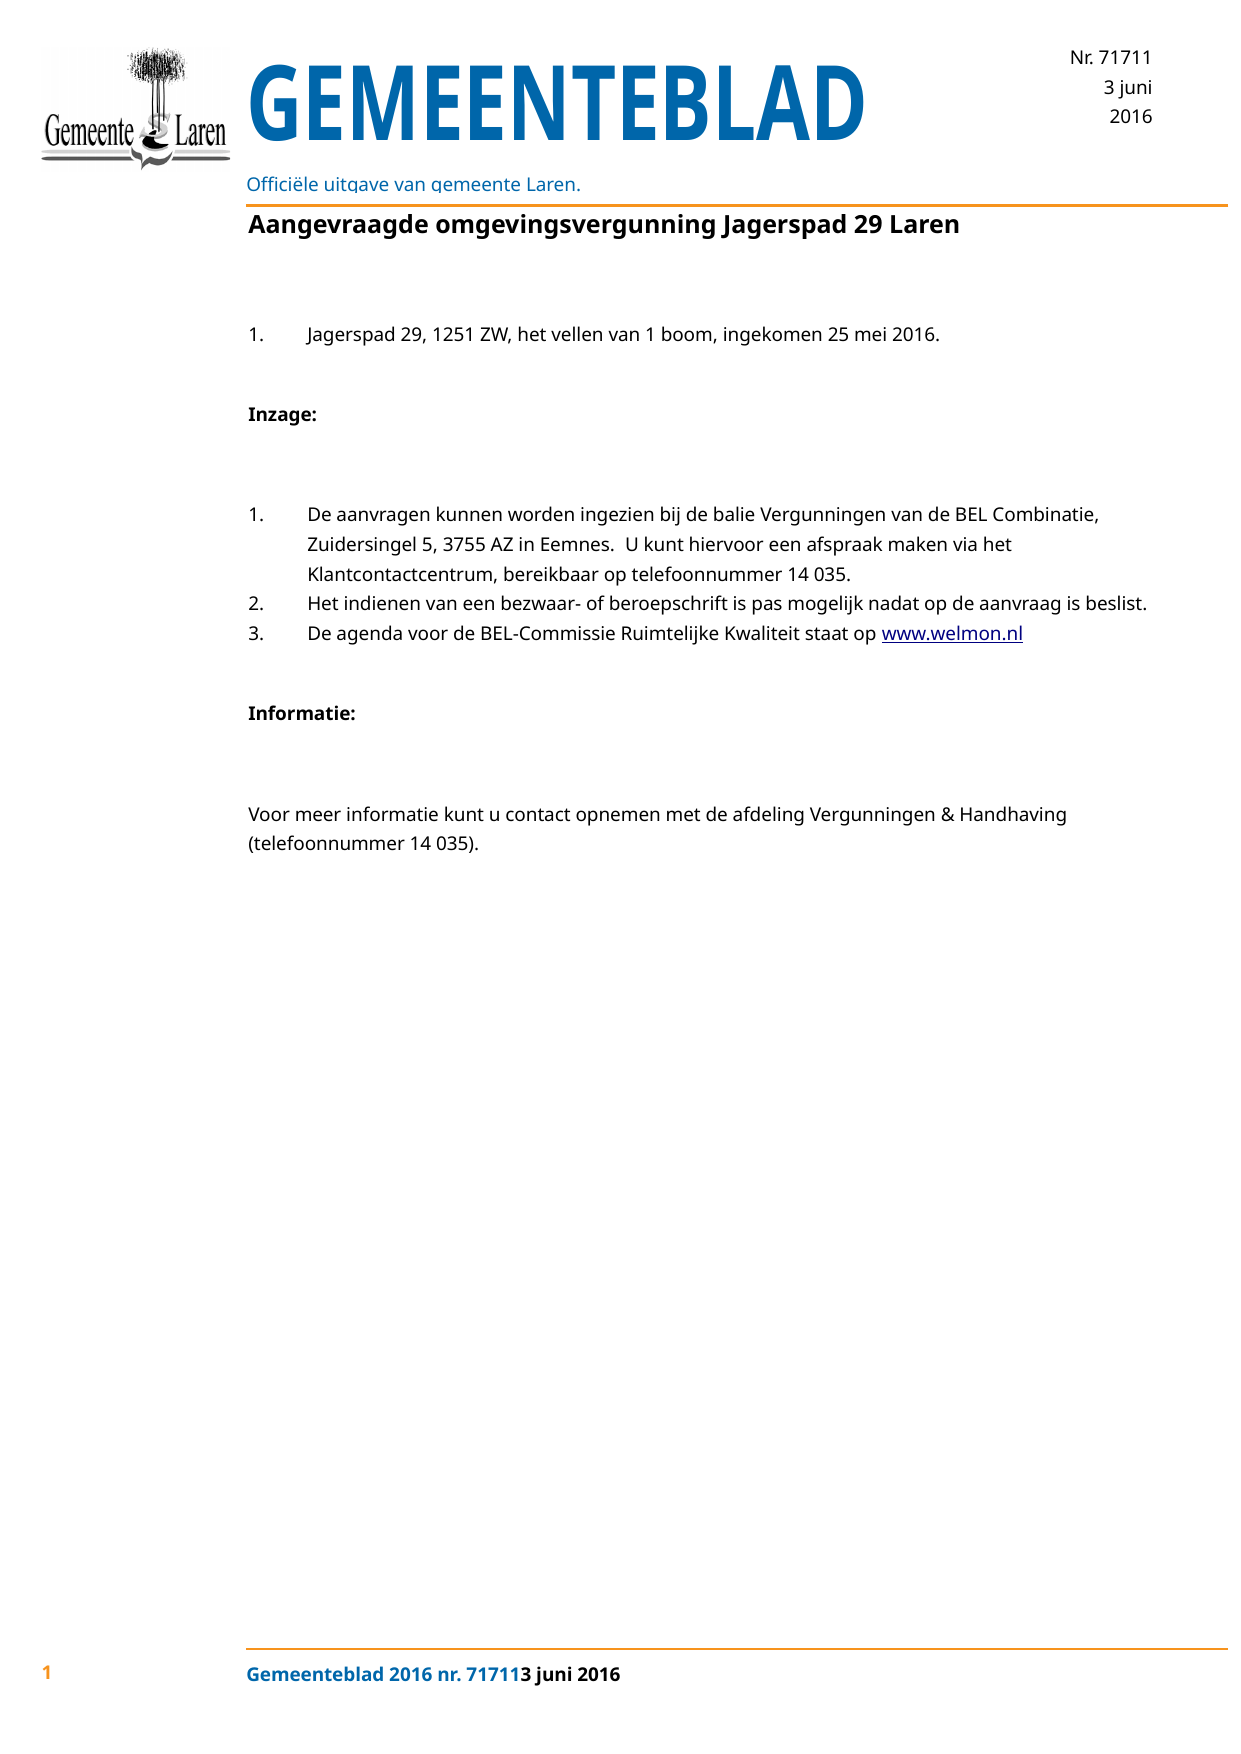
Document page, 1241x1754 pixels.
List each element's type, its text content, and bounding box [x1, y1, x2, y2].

list De aanvragen kunnen worden ingezien bij de balie Vergunningen van de BEL Combinatie, Zuidersingel 5, 3755 AZ in Eemnes. U kunt hiervoor een afspraak maken via het Klantcontactcentrum, bereikbaar op telefoonnummer 14 035. [248, 502, 1152, 586]
text Informatie: [248, 700, 1152, 726]
text Aangevraagde omgevingsvergunning Jagerspad 29 Laren [248, 207, 1152, 241]
picture [41, 47, 231, 172]
list Jagerspad 29, 1251 ZW, het vellen van 1 boom, ingekomen 25 mei 2016. [248, 321, 1152, 346]
text Voor meer informatie kunt u contact opnemen met de afdeling Vergunningen & Handhaving (telefoonnummer 14 035). [248, 801, 1152, 856]
text Inzage: [248, 401, 1152, 426]
list Het indienen van een bezwaar- of beroepschrift is pas mogelijk nadat op de aanvraag is beslist. [248, 590, 1152, 616]
list De agenda voor de BEL-Commissie Ruimtelijke Kwaliteit staat op www.welmon.nl [248, 620, 1152, 646]
